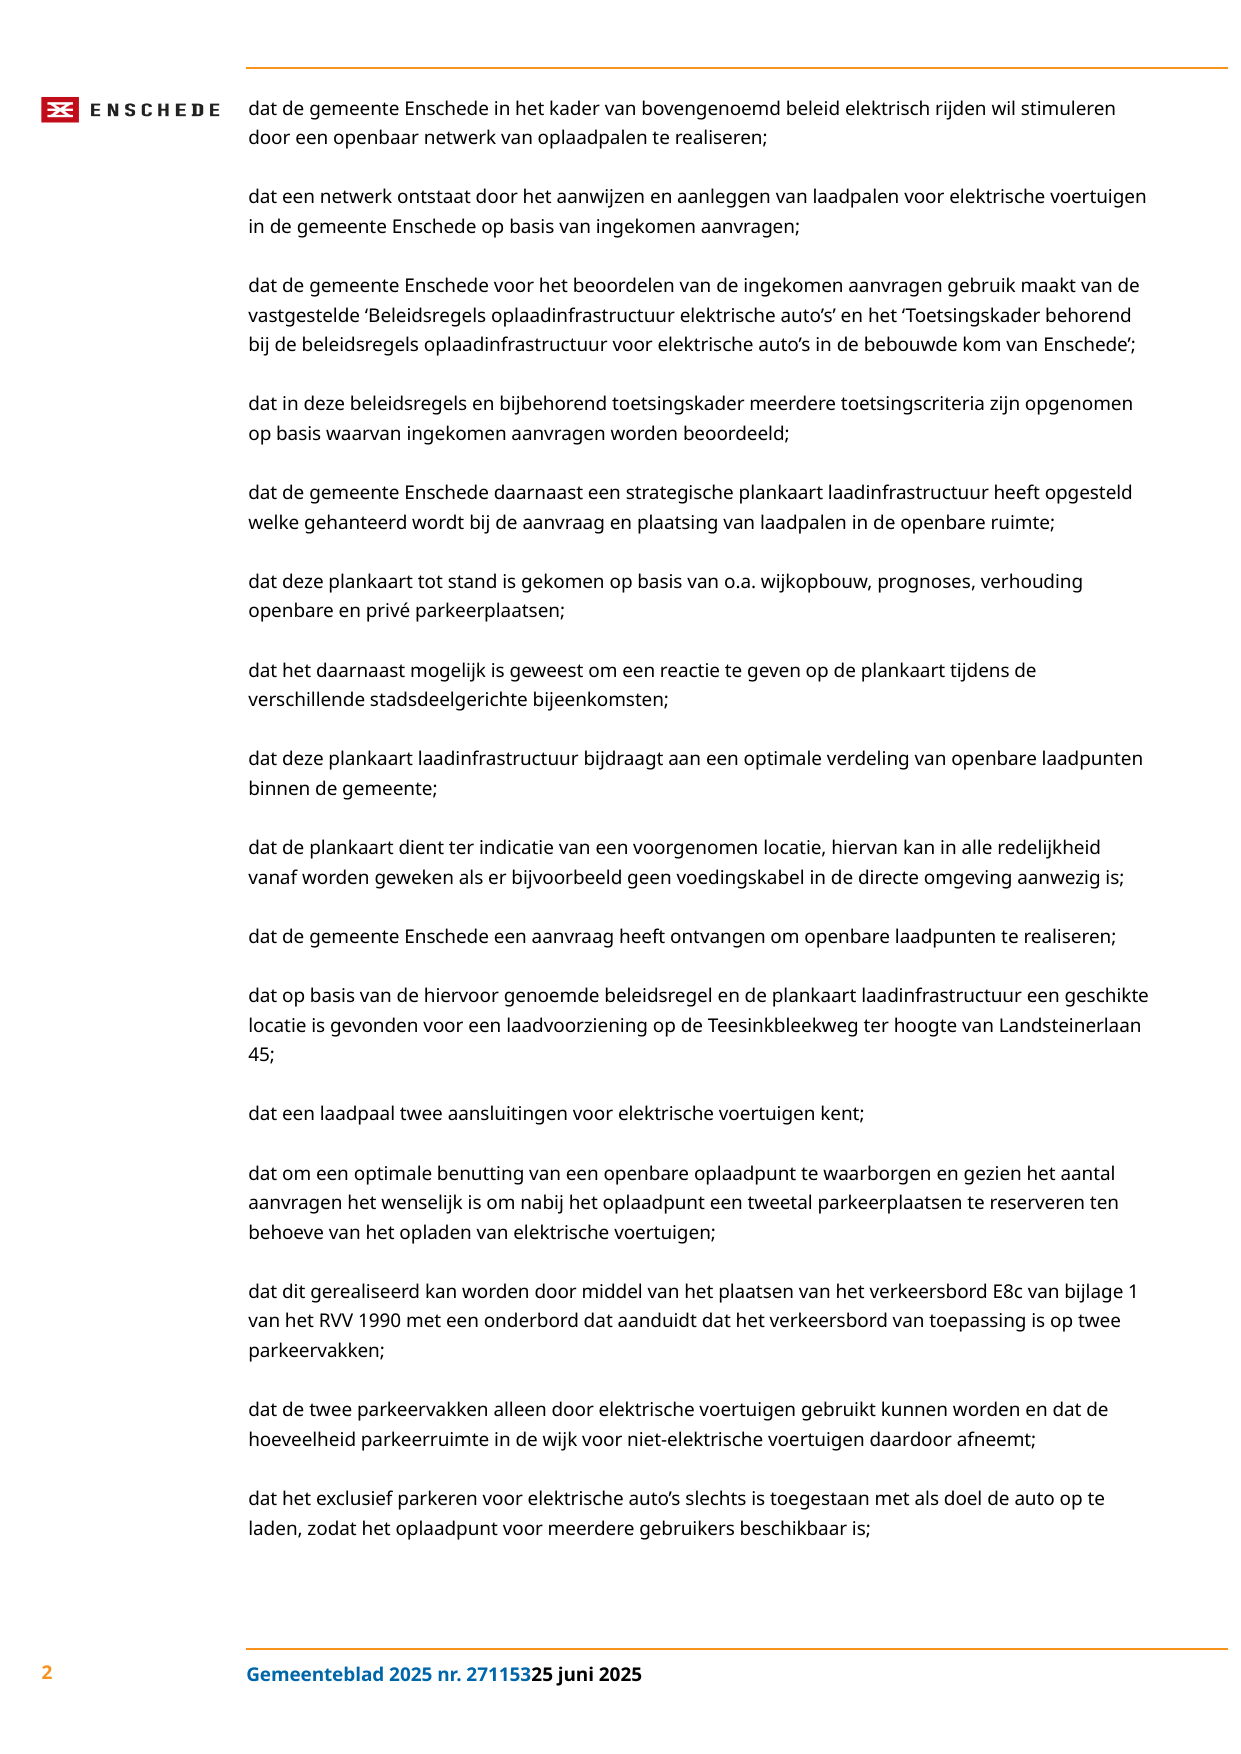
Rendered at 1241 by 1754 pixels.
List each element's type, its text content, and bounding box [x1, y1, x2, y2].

text dat in deze beleidsregels en bijbehorend toetsingskader meerdere toetsingscriteria zijn opgenomen op basis waarvan ingekomen aanvragen worden beoordeeld; [248, 391, 1152, 446]
picture [41, 47, 231, 172]
text dat de twee parkeervakken alleen door elektrische voertuigen gebruikt kunnen worden en dat de hoeveelheid parkeerruimte in de wijk voor niet-elektrische voertuigen daardoor afneemt; [248, 1396, 1152, 1452]
text dat het daarnaast mogelijk is geweest om een reactie te geven op de plankaart tijdens de verschillende stadsdeelgerichte bijeenkomsten; [248, 657, 1152, 712]
text dat de gemeente Enschede daarnaast een strategische plankaart laadinfrastructuur heeft opgesteld welke gehanteerd wordt bij de aanvraag en plaatsing van laadpalen in de openbare ruimte; [248, 479, 1152, 535]
text dat op basis van de hiervoor genoemde beleidsregel en de plankaart laadinfrastructuur een geschikte locatie is gevonden voor een laadvoorziening op de Teesinkbleekweg ter hoogte van Landsteinerlaan 45; [248, 982, 1152, 1067]
text dat een laadpaal twee aansluitingen voor elektrische voertuigen kent; [248, 1101, 1152, 1126]
text dat deze plankaart laadinfrastructuur bijdraagt aan een optimale verdeling van openbare laadpunten binnen de gemeente; [248, 746, 1152, 801]
text dat dit gerealiseerd kan worden door middel van het plaatsen van het verkeersbord E8c van bijlage 1 van het RVV 1990 met een onderbord dat aanduidt dat het verkeersbord van toepassing is op twee parkeervakken; [248, 1278, 1152, 1363]
text dat de gemeente Enschede een aanvraag heeft ontvangen om openbare laadpunten te realiseren; [248, 923, 1152, 949]
text dat de gemeente Enschede voor het beoordelen van de ingekomen aanvragen gebruik maakt van de vastgestelde ‘Beleidsregels oplaadinfrastructuur elektrische auto’s’ en het ‘Toetsingskader behorend bij de beleidsregels oplaadinfrastructuur voor elektrische auto’s in de bebouwde kom van Enschede’; [248, 272, 1152, 357]
text dat de gemeente Enschede in het kader van bovengenoemd beleid elektrisch rijden wil stimuleren door een openbaar netwerk van oplaadpalen te realiseren; [248, 95, 1152, 150]
text dat de plankaart dient ter indicatie van een voorgenomen locatie, hiervan kan in alle redelijkheid vanaf worden geweken als er bijvoorbeeld geen voedingskabel in de directe omgeving aanwezig is; [248, 834, 1152, 890]
text dat het exclusief parkeren voor elektrische auto’s slechts is toegestaan met als doel de auto op te laden, zodat het oplaadpunt voor meerdere gebruikers beschikbaar is; [248, 1485, 1152, 1541]
text dat om een optimale benutting van een openbare oplaadpunt te waarborgen en gezien het aantal aanvragen het wenselijk is om nabij het oplaadpunt een tweetal parkeerplaatsen te reserveren ten behoeve van het opladen van elektrische voertuigen; [248, 1160, 1152, 1245]
text dat deze plankaart tot stand is gekomen op basis van o.a. wijkopbouw, prognoses, verhouding openbare en privé parkeerplaatsen; [248, 568, 1152, 623]
text dat een netwerk ontstaat door het aanwijzen en aanleggen van laadpalen voor elektrische voertuigen in de gemeente Enschede op basis van ingekomen aanvragen; [248, 183, 1152, 239]
